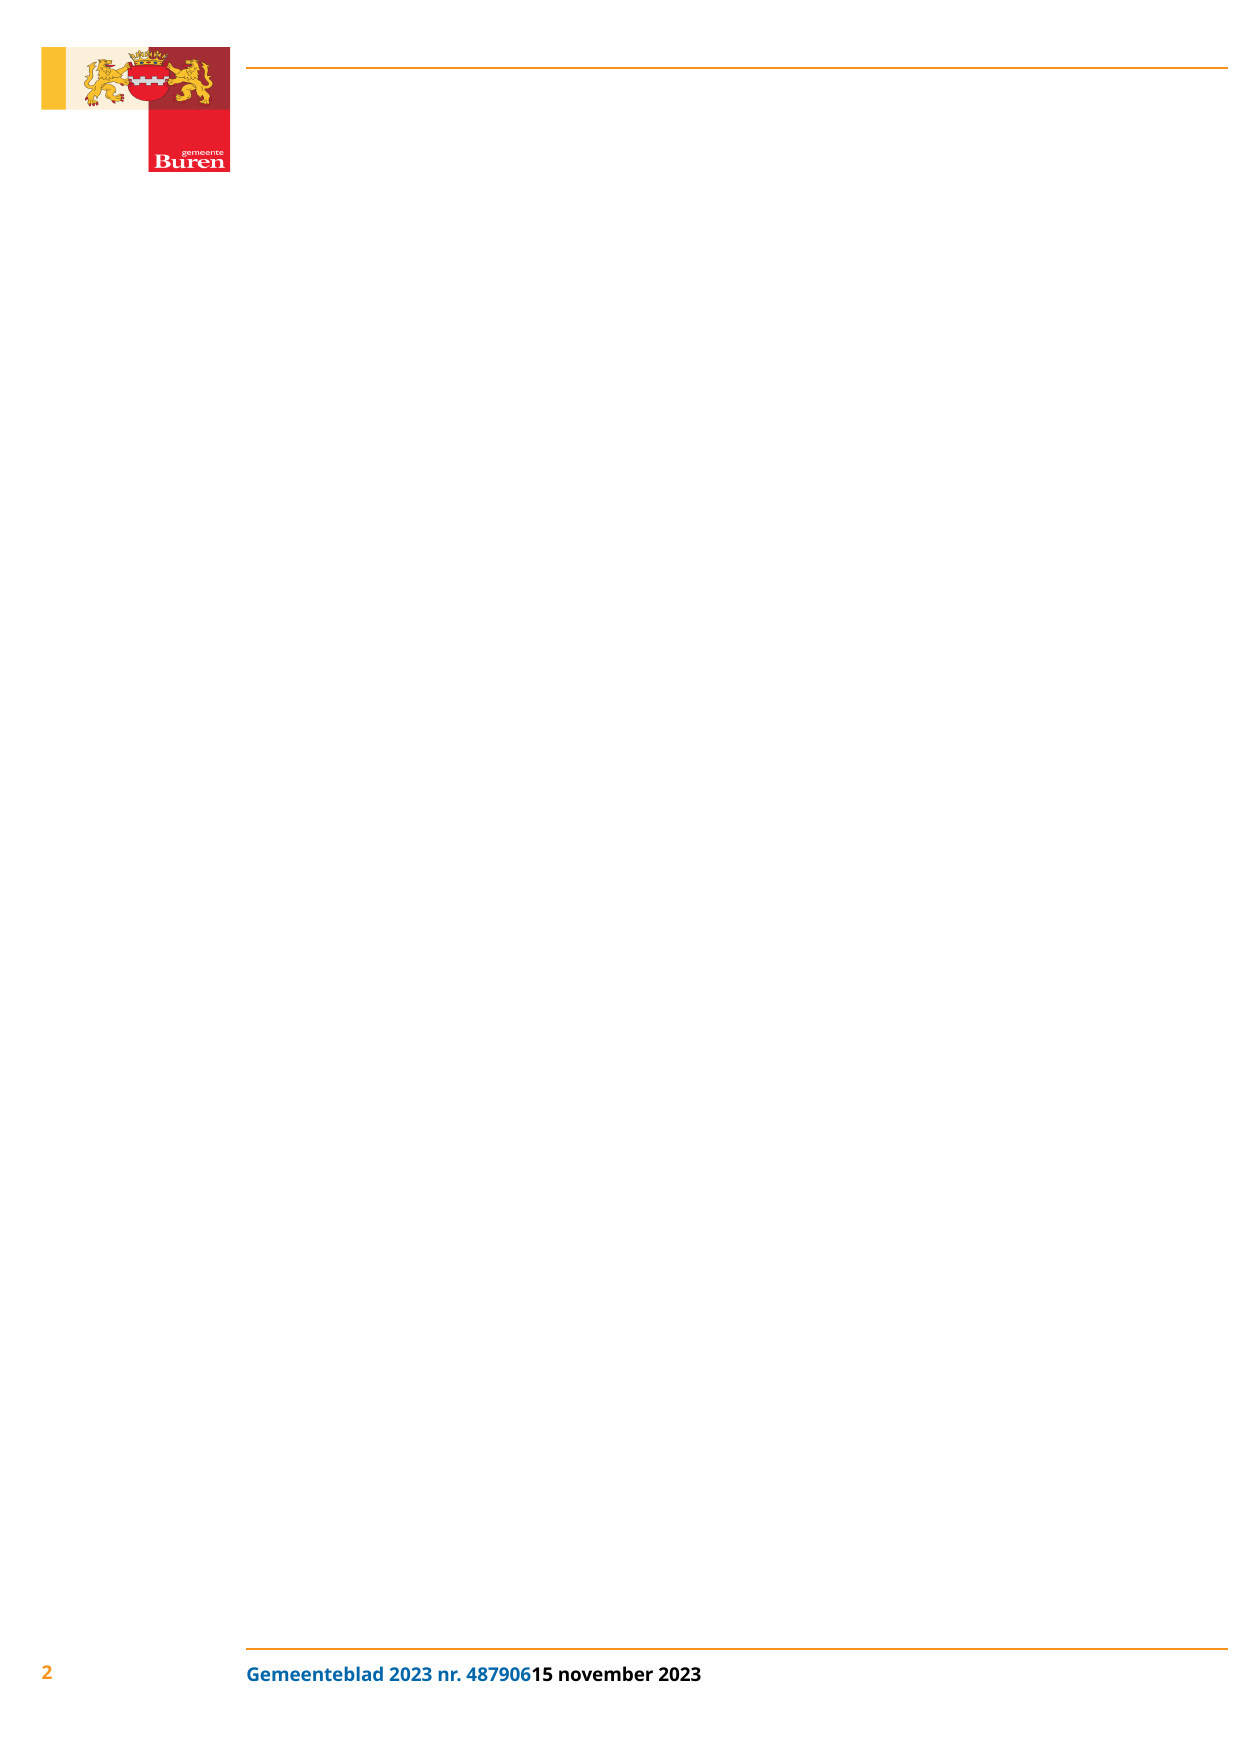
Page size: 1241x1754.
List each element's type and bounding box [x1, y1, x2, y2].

picture [41, 47, 231, 172]
